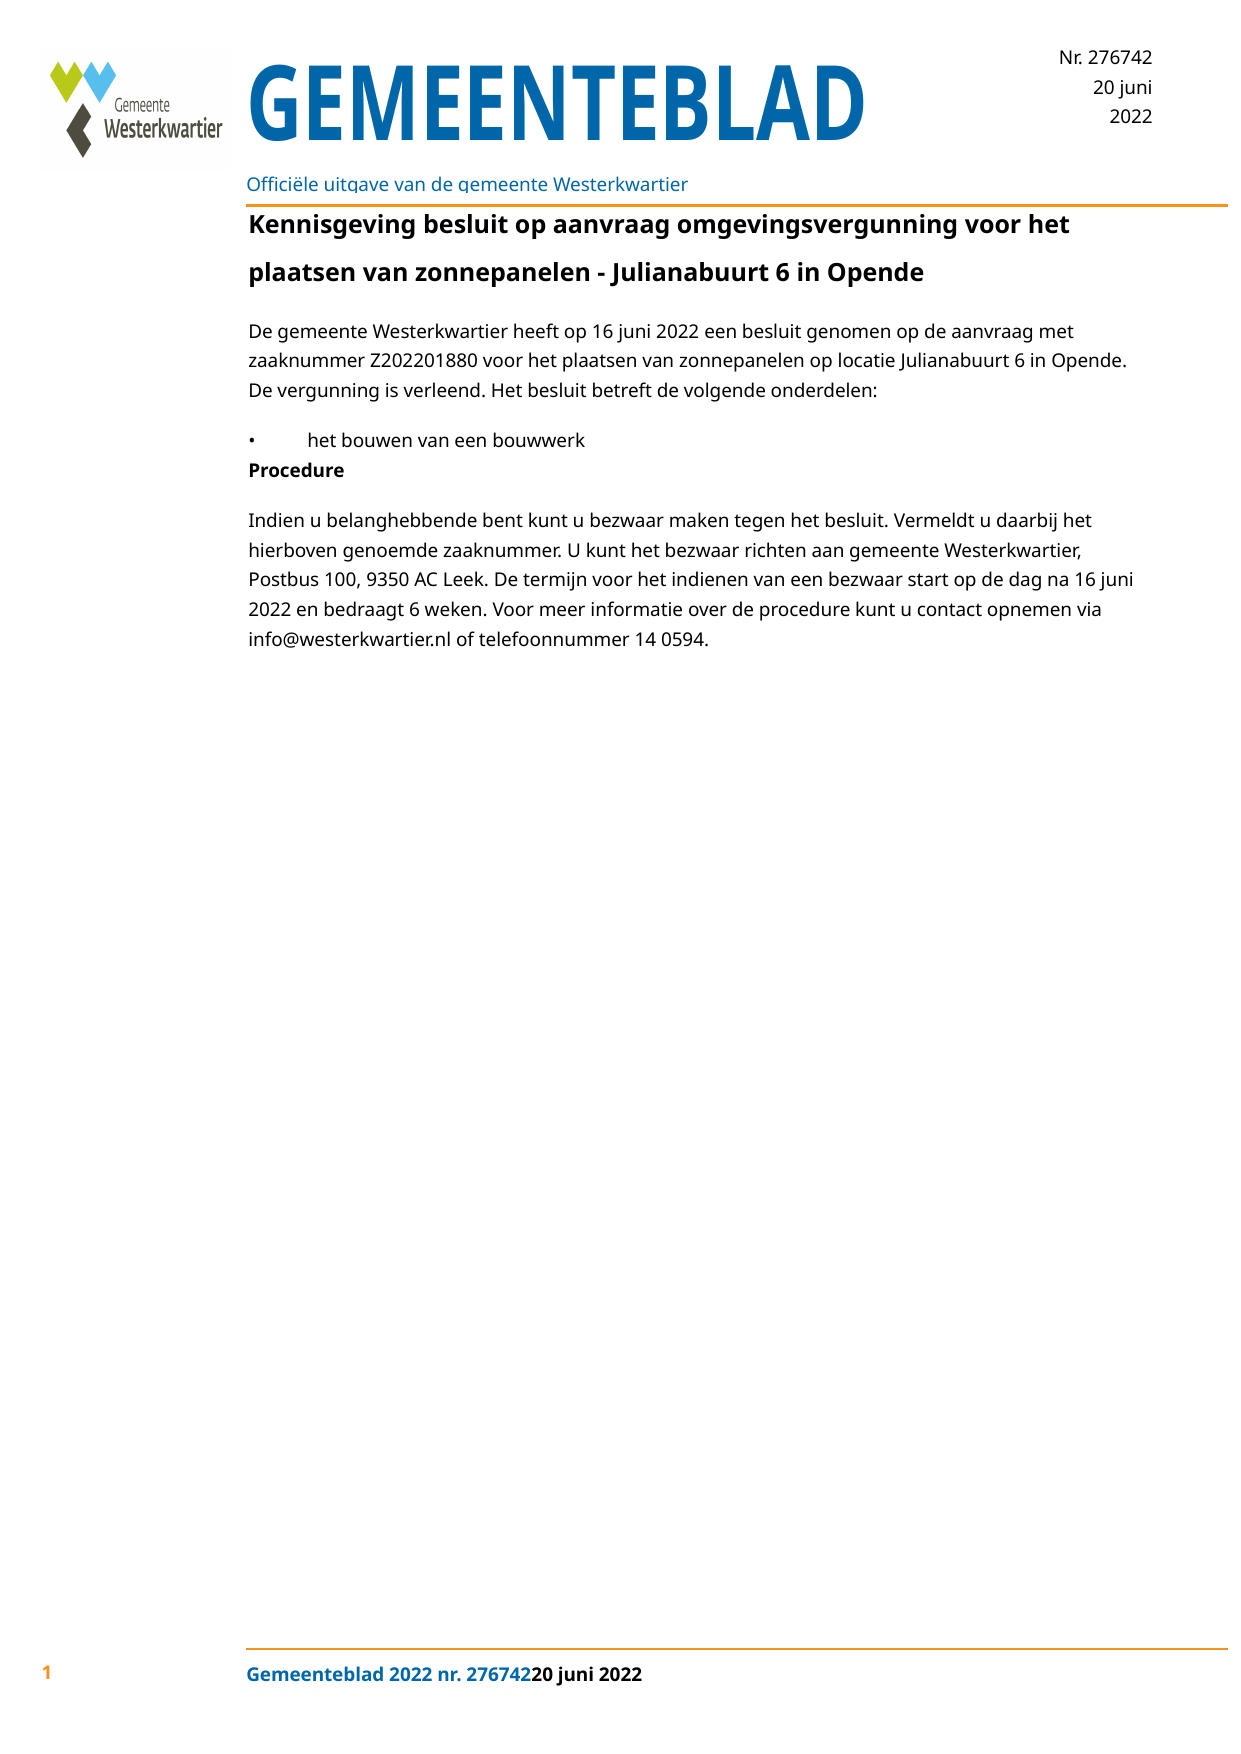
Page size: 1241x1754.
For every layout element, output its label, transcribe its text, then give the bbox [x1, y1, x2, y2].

list het bouwen van een bouwwerk [248, 427, 1152, 453]
text De gemeente Westerkwartier heeft op 16 juni 2022 een besluit genomen op de aanvraag met zaaknummer Z202201880 voor het plaatsen van zonnepanelen op locatie Julianabuurt 6 in Opende. De vergunning is verleend. Het besluit betreft de volgende onderdelen: [248, 318, 1152, 403]
text Kennisgeving besluit op aanvraag omgevingsvergunning voor het plaatsen van zonnepanelen - Julianabuurt 6 in Opende [248, 207, 1152, 288]
text Indien u belanghebbende bent kunt u bezwaar maken tegen het besluit. Vermeldt u daarbij het hierboven genoemde zaaknummer. U kunt het bezwaar richten aan gemeente Westerkwartier, Postbus 100, 9350 AC Leek. De termijn voor het indienen van een bezwaar start op de dag na 16 juni 2022 en bedraagt 6 weken. Voor meer informatie over de procedure kunt u contact opnemen via info@westerkwartier.nl of telefoonnummer 14 0594. [248, 507, 1152, 652]
text Procedure [248, 457, 1152, 483]
picture [41, 47, 231, 172]
